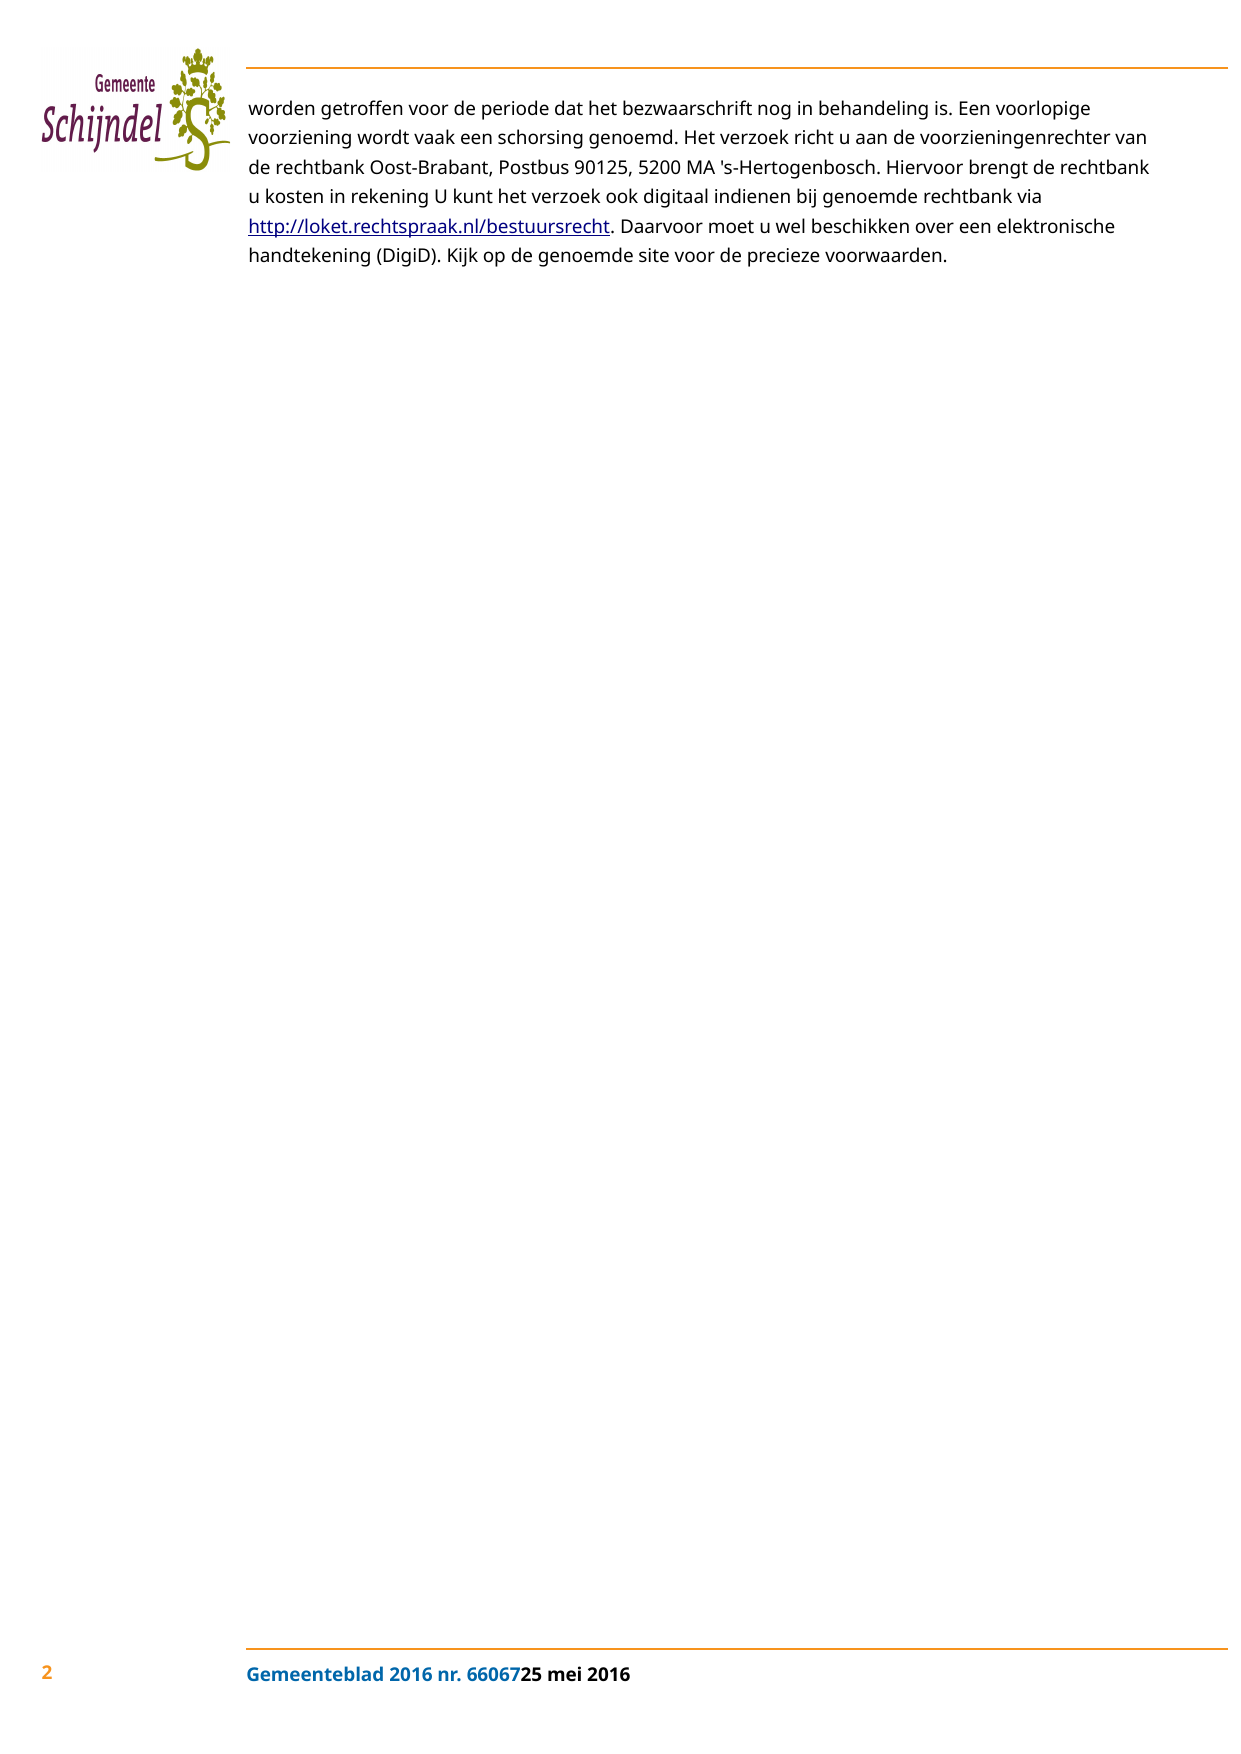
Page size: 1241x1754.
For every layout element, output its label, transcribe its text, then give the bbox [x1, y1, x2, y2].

text worden getroffen voor de periode dat het bezwaarschrift nog in behandeling is. Een voorlopige voorziening wordt vaak een schorsing genoemd. Het verzoek richt u aan de voorzieningenrechter van de rechtbank Oost-Brabant, Postbus 90125, 5200 MA 's-Hertogenbosch. Hiervoor brengt de rechtbank u kosten in rekening U kunt het verzoek ook digitaal indienen bij genoemde rechtbank via http://loket.rechtspraak.nl/bestuursrecht. Daarvoor moet u wel beschikken over een elektronische handtekening (DigiD). Kijk op de genoemde site voor de precieze voorwaarden. [248, 95, 1152, 268]
picture [41, 47, 231, 172]
